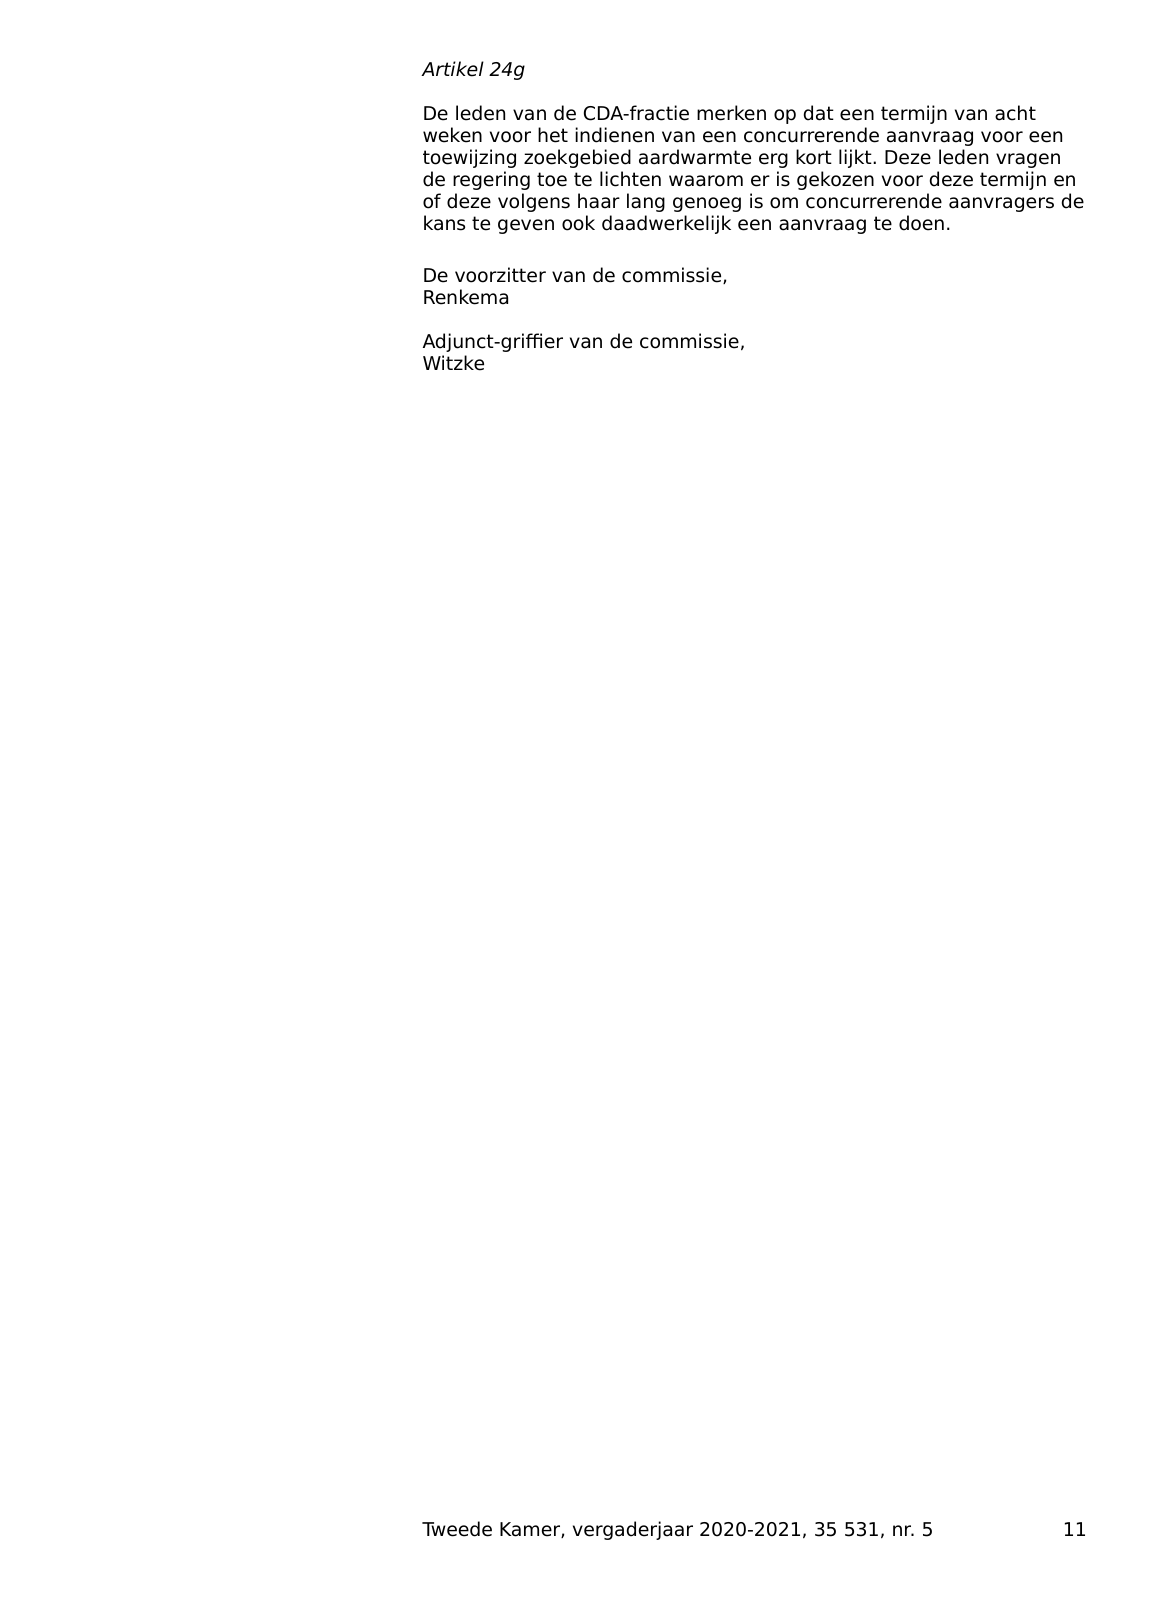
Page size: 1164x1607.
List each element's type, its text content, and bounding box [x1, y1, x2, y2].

text Adjunct-griffier van de commissie, Witzke [422, 331, 1087, 375]
subtitle Artikel 24g [422, 59, 1087, 81]
text De leden van de CDA-fractie merken op dat een termijn van acht weken voor het indienen van een concurrerende aanvraag voor een toewijzing zoekgebied aardwarmte erg kort lijkt. Deze leden vragen de regering toe te lichten waarom er is gekozen voor deze termijn en of deze volgens haar lang genoeg is om concurrerende aanvragers de kans te geven ook daadwerkelijk een aanvraag te doen. [422, 103, 1087, 235]
text De voorzitter van de commissie, Renkema [422, 265, 1087, 309]
